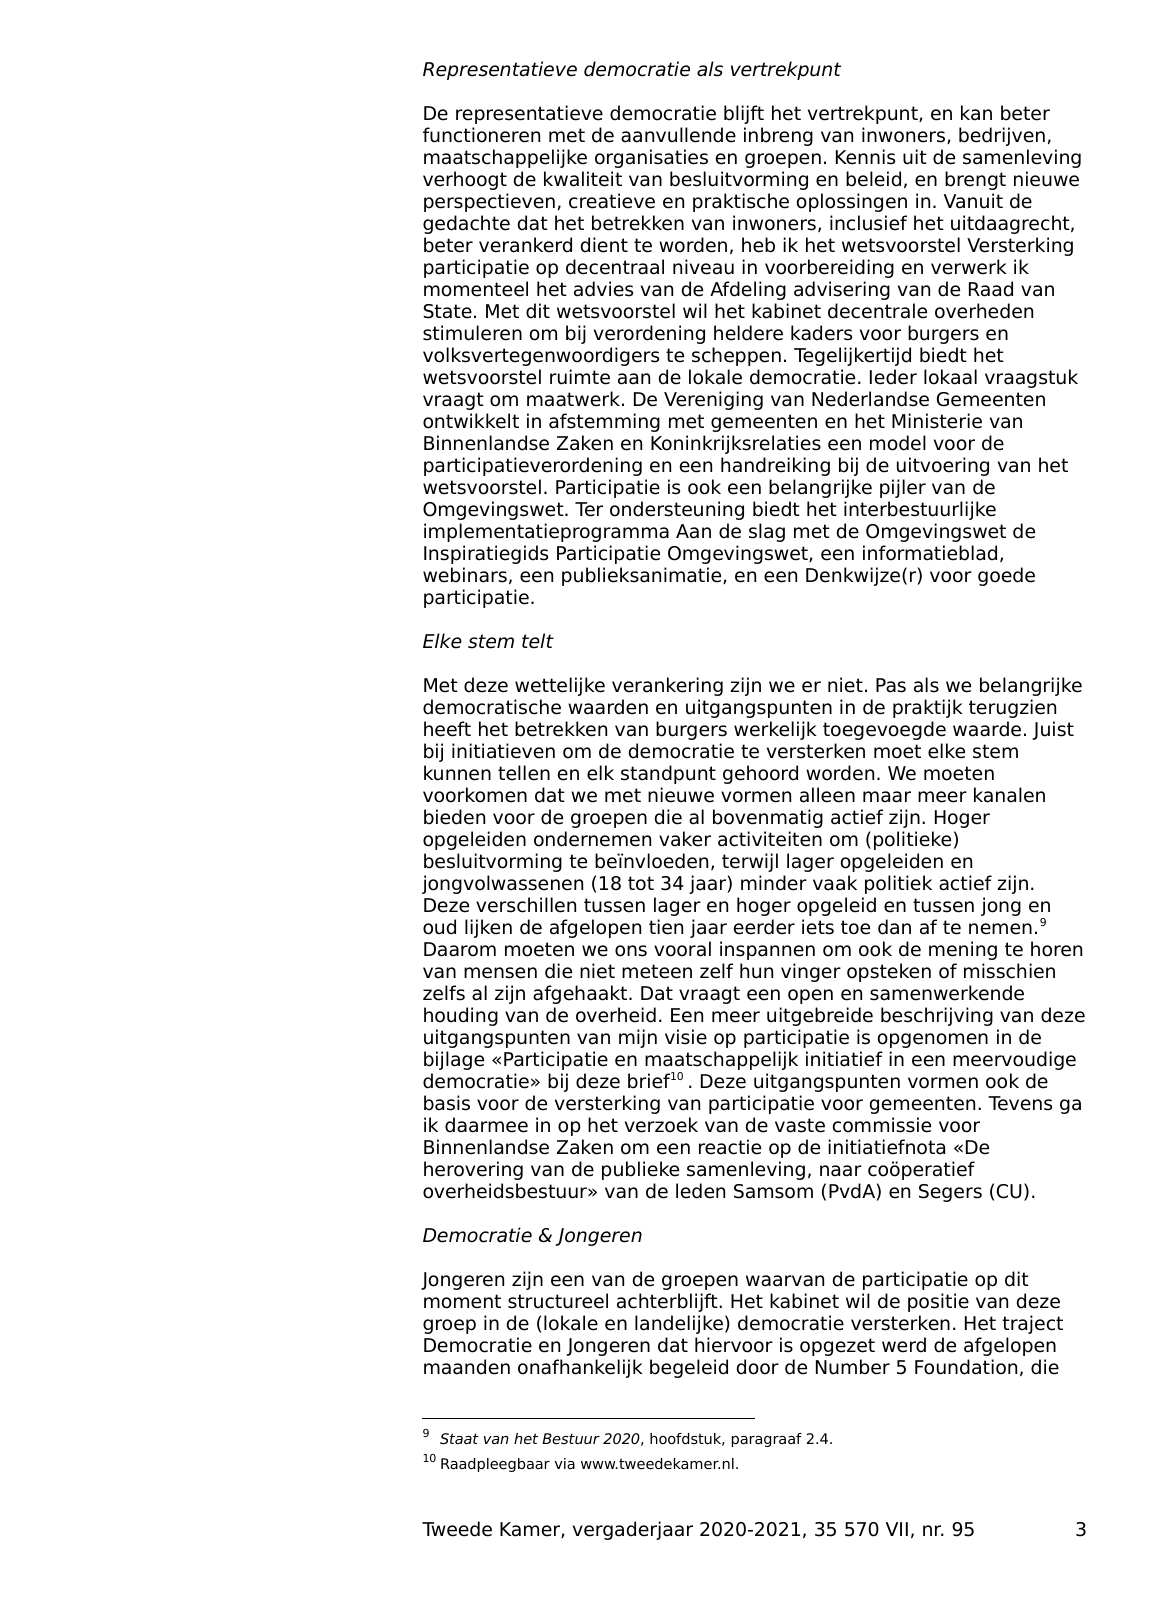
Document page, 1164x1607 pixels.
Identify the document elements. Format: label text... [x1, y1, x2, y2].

subtitle Elke stem telt [422, 631, 1087, 653]
subtitle Democratie & Jongeren [422, 1225, 1087, 1247]
text De representatieve democratie blijft het vertrekpunt, en kan beter functioneren met de aanvullende inbreng van inwoners, bedrijven, maatschappelijke organisaties en groepen. Kennis uit de samenleving verhoogt de kwaliteit van besluitvorming en beleid, en brengt nieuwe perspectieven, creatieve en praktische oplossingen in. Vanuit de gedachte dat het betrekken van inwoners, inclusief het uitdaagrecht, beter verankerd dient te worden, heb ik het wetsvoorstel Versterking participatie op decentraal niveau in voorbereiding en verwerk ik momenteel het advies van de Afdeling advisering van de Raad van State. Met dit wetsvoorstel wil het kabinet decentrale overheden stimuleren om bij verordening heldere kaders voor burgers en volksvertegenwoordigers te scheppen. Tegelijkertijd biedt het wetsvoorstel ruimte aan de lokale democratie. Ieder lokaal vraagstuk vraagt om maatwerk. De Vereniging van Nederlandse Gemeenten ontwikkelt in afstemming met gemeenten en het Ministerie van Binnenlandse Zaken en Koninkrijksrelaties een model voor de participatieverordening en een handreiking bij de uitvoering van het wetsvoorstel. Participatie is ook een belangrijke pijler van de Omgevingswet. Ter ondersteuning biedt het interbestuurlijke implementatieprogramma Aan de slag met de Omgevingswet de Inspiratiegids Participatie Omgevingswet, een informatieblad, webinars, een publieksanimatie, en een Denkwijze(r) voor goede participatie. [422, 103, 1087, 609]
text Staat van het Bestuur 2020, hoofdstuk, paragraaf 2.4. [422, 1427, 1087, 1449]
subtitle Representatieve democratie als vertrekpunt [422, 59, 1087, 81]
text Met deze wettelijke verankering zijn we er niet. Pas als we belangrijke democratische waarden en uitgangspunten in de praktijk terugzien heeft het betrekken van burgers werkelijk toegevoegde waarde. Juist bij initiatieven om de democratie te versterken moet elke stem kunnen tellen en elk standpunt gehoord worden. We moeten voorkomen dat we met nieuwe vormen alleen maar meer kanalen bieden voor de groepen die al bovenmatig actief zijn. Hoger opgeleiden ondernemen vaker activiteiten om (politieke) besluitvorming te beïnvloeden, terwijl lager opgeleiden en jongvolwassenen (18 tot 34 jaar) minder vaak politiek actief zijn. Deze verschillen tussen lager en hoger opgeleid en tussen jong en oud lijken de afgelopen tien jaar eerder iets toe dan af te nemen. Daarom moeten we ons vooral inspannen om ook de mening te horen van mensen die niet meteen zelf hun vinger opsteken of misschien zelfs al zijn afgehaakt. Dat vraagt een open en samenwerkende houding van de overheid. Een meer uitgebreide beschrijving van deze uitgangspunten van mijn visie op participatie is opgenomen in de bijlage «Participatie en maatschappelijk initiatief in een meervoudige democratie» bij deze brief. Deze uitgangspunten vormen ook de basis voor de versterking van participatie voor gemeenten. Tevens ga ik daarmee in op het verzoek van de vaste commissie voor Binnenlandse Zaken om een reactie op de initiatiefnota «De herovering van de publieke samenleving, naar coöperatief overheidsbestuur» van de leden Samsom (PvdA) en Segers (CU). [422, 675, 1087, 1203]
text Jongeren zijn een van de groepen waarvan de participatie op dit moment structureel achterblijft. Het kabinet wil de positie van deze groep in de (lokale en landelijke) democratie versterken. Het traject Democratie en Jongeren dat hiervoor is opgezet werd de afgelopen maanden onafhankelijk begeleid door de Number 5 Foundation, die [422, 1269, 1087, 1379]
text Raadpleegbaar via www.tweedekamer.nl. [422, 1452, 1087, 1474]
